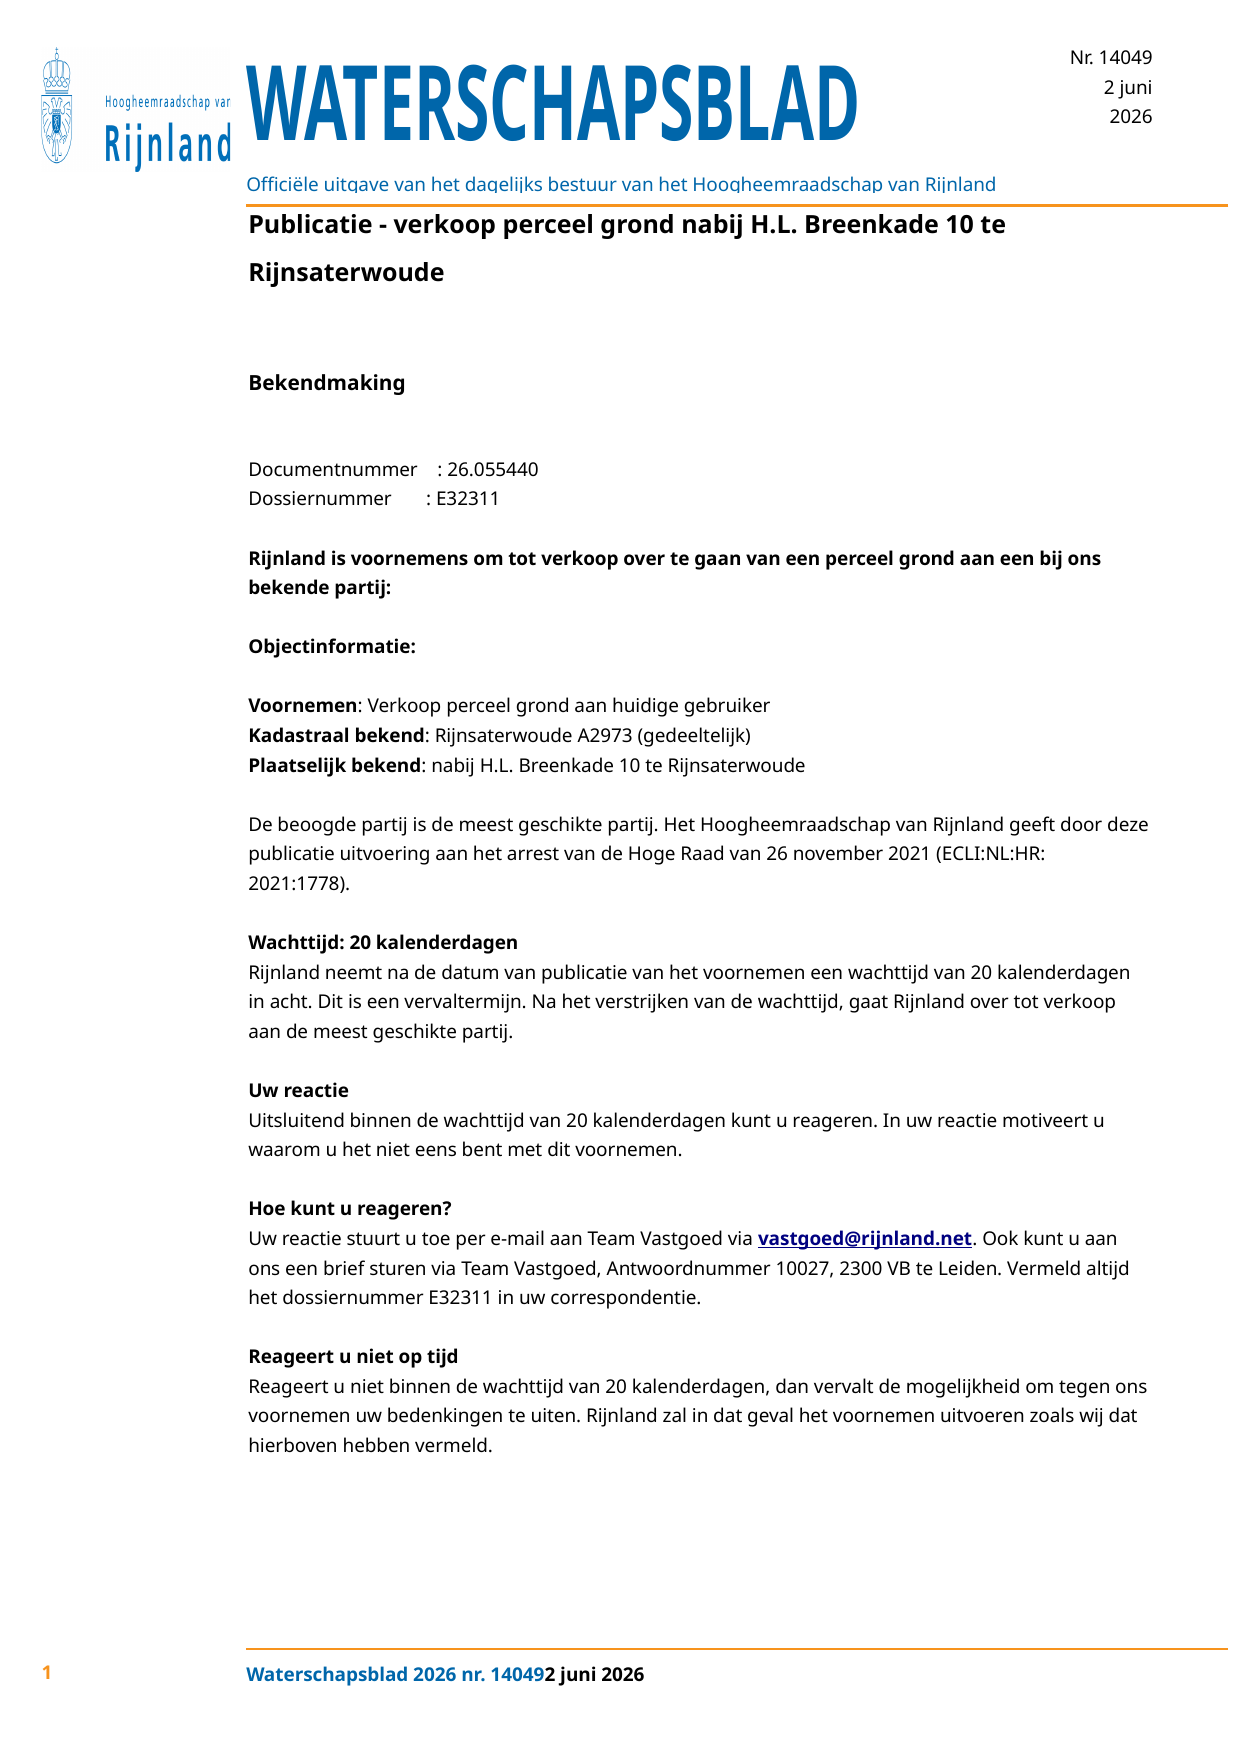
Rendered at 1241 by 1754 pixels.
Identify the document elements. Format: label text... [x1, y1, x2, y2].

text Hoe kunt u reageren? [248, 1196, 1152, 1221]
text Publicatie - verkoop perceel grond nabij H.L. Breenkade 10 te Rijnsaterwoude [248, 207, 1152, 288]
text Dossiernummer : E32311 [248, 486, 1152, 511]
text Wachttijd: 20 kalenderdagen [248, 929, 1152, 955]
text Uw reactie [248, 1077, 1152, 1103]
text Uw reactie stuurt u toe per e-mail aan Team Vastgoed via vastgoed@rijnland.net. Ook kunt u aan ons een brief sturen via Team Vastgoed, Antwoordnummer 10027, 2300 VB te Leiden. Vermeld altijd het dossiernummer E32311 in uw correspondentie. [248, 1225, 1152, 1310]
text Uitsluitend binnen de wachttijd van 20 kalenderdagen kunt u reageren. In uw reactie motiveert u waarom u het niet eens bent met dit voornemen. [248, 1107, 1152, 1162]
text Voornemen: Verkoop perceel grond aan huidige gebruiker [248, 693, 1152, 718]
text Documentnummer : 26.055440 [248, 456, 1152, 482]
text Objectinformatie: [248, 633, 1152, 659]
picture [41, 47, 231, 172]
text Rijnland neemt na de datum van publicatie van het voornemen een wachttijd van 20 kalenderdagen in acht. Dit is een vervaltermijn. Na het verstrijken van de wachttijd, gaat Rijnland over tot verkoop aan de meest geschikte partij. [248, 959, 1152, 1044]
text Plaatselijk bekend: nabij H.L. Breenkade 10 te Rijnsaterwoude [248, 752, 1152, 777]
text De beoogde partij is de meest geschikte partij. Het Hoogheemraadschap van Rijnland geeft door deze publicatie uitvoering aan het arrest van de Hoge Raad van 26 november 2021 (ECLI:NL:HR: 2021:1778). [248, 811, 1152, 896]
text Rijnland is voornemens om tot verkoop over te gaan van een perceel grond aan een bij ons bekende partij: [248, 545, 1152, 600]
text Reageert u niet binnen de wachttijd van 20 kalenderdagen, dan vervalt de mogelijkheid om tegen ons voornemen uw bedenkingen te uiten. Rijnland zal in dat geval het voornemen uitvoeren zoals wij dat hierboven hebben vermeld. [248, 1373, 1152, 1458]
text Kadastraal bekend: Rijnsaterwoude A2973 (gedeeltelijk) [248, 722, 1152, 748]
text Bekendmaking [248, 368, 1152, 397]
text Reageert u niet op tijd [248, 1343, 1152, 1369]
